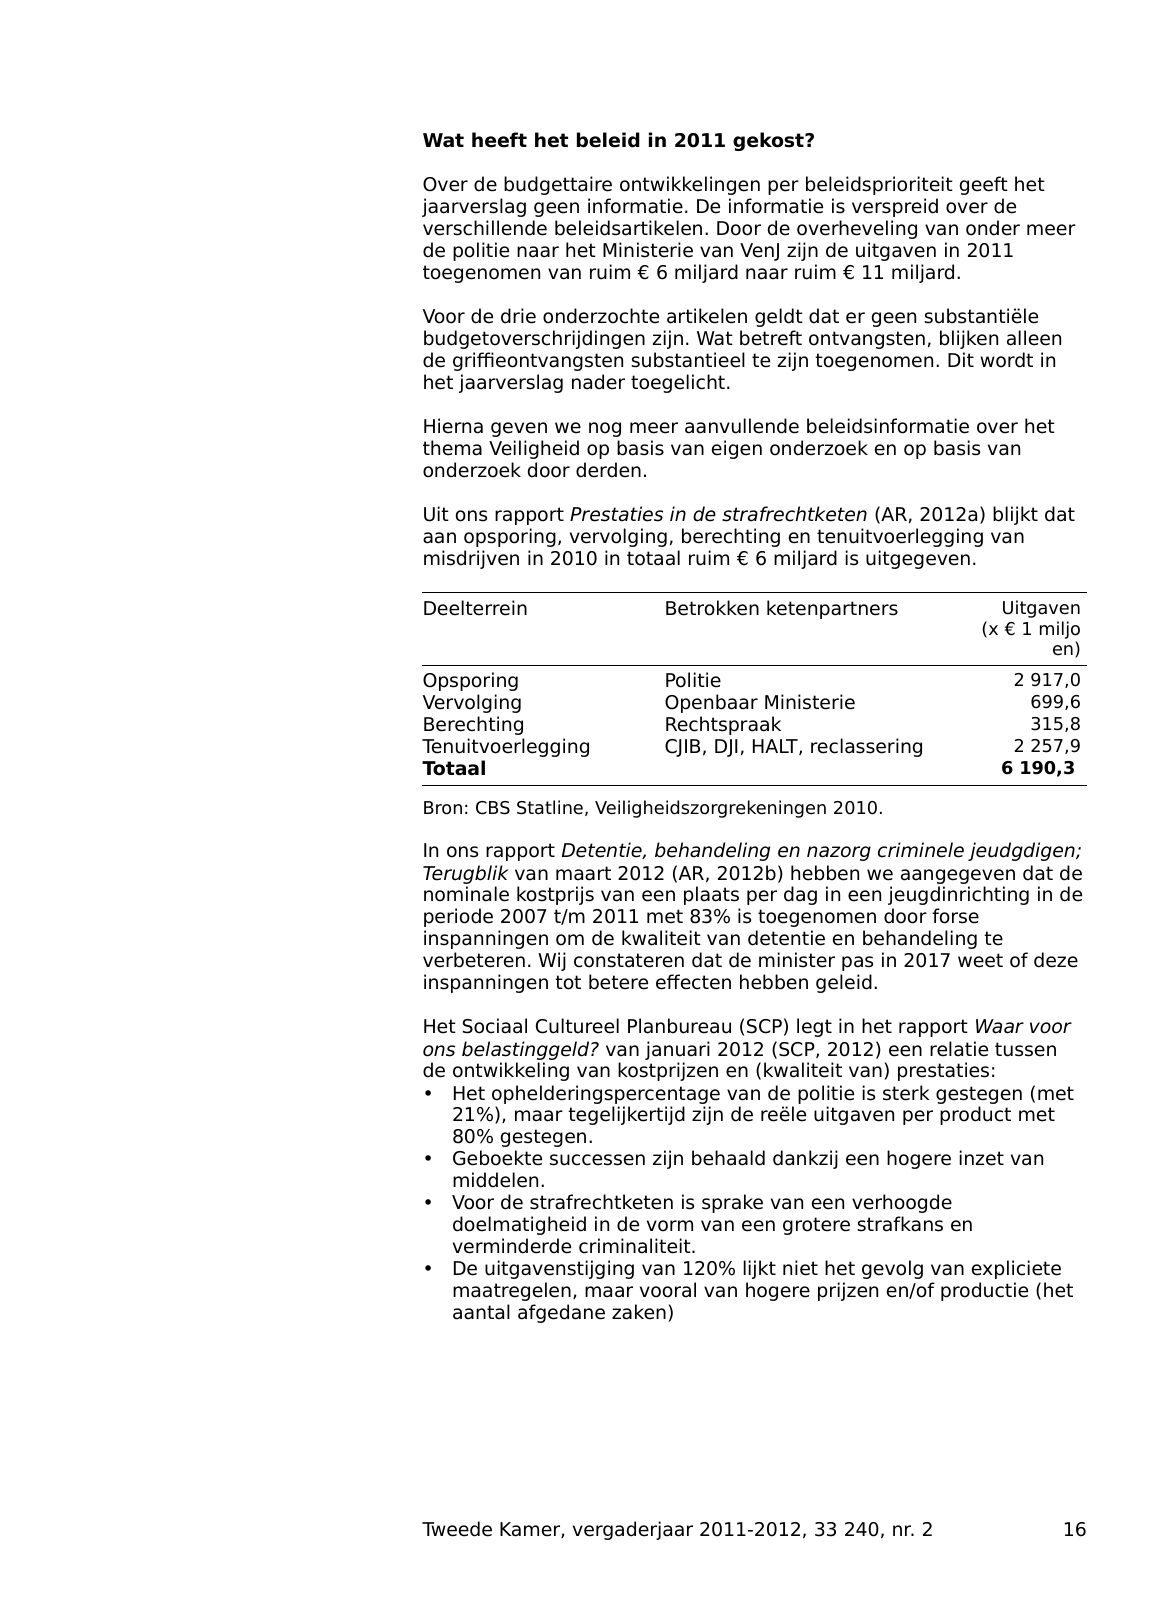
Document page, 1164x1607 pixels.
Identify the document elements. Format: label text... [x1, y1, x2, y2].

table_cell Bron: CBS Statline, Veiligheidszorgrekeningen 2010. [422, 786, 1087, 818]
text • Geboekte successen zijn behaald dankzij een hogere inzet van middelen. [422, 1148, 1087, 1192]
table_cell [659, 758, 968, 785]
table_cell Tenuitvoerlegging [422, 736, 658, 758]
table_cell Totaal [422, 758, 658, 785]
table_cell Politie [659, 666, 968, 692]
table_cell 2 917,0 [969, 666, 1087, 692]
table_cell 2 257,9 [969, 736, 1087, 758]
table_cell Openbaar Ministerie [659, 692, 968, 714]
text Uit ons rapport Prestaties in de strafrechtketen (AR, 2012a) blijkt dat aan opsporing, vervolging, berechting en tenuitvoerlegging van misdrijven in 2010 in totaal ruim € 6 miljard is uitgegeven. [422, 504, 1087, 570]
table_cell 699,6 [969, 692, 1087, 714]
text • Voor de strafrechtketen is sprake van een verhoogde doelmatigheid in de vorm van een grotere strafkans en verminderde criminaliteit. [422, 1192, 1087, 1258]
table_cell 6 190,3 [969, 758, 1087, 785]
text Over de budgettaire ontwikkelingen per beleidsprioriteit geeft het jaarverslag geen informatie. De informatie is verspreid over de verschillende beleidsartikelen. Door de overheveling van onder meer de politie naar het Ministerie van VenJ zijn de uitgaven in 2011 toegenomen van ruim € 6 miljard naar ruim € 11 miljard. [422, 174, 1087, 284]
table_cell Opsporing [422, 666, 658, 692]
table_cell Vervolging [422, 692, 658, 714]
table_cell CJIB, DJI, HALT, reclassering [659, 736, 968, 758]
text • De uitgavenstijging van 120% lijkt niet het gevolg van expliciete maatregelen, maar vooral van hogere prijzen en/of productie (het aantal afgedane zaken) [422, 1258, 1087, 1324]
table_header Deelterrein [422, 593, 658, 664]
table_header Betrokken ketenpartners [659, 593, 968, 664]
subtitle Wat heeft het beleid in 2011 gekost? [422, 130, 1087, 152]
text Hierna geven we nog meer aanvullende beleidsinformatie over het thema Veiligheid op basis van eigen onderzoek en op basis van onderzoek door derden. [422, 416, 1087, 482]
text Voor de drie onderzochte artikelen geldt dat er geen substantiële budgetoverschrijdingen zijn. Wat betreft ontvangsten, blijken alleen de griffieontvangsten substantieel te zijn toegenomen. Dit wordt in het jaarverslag nader toegelicht. [422, 306, 1087, 394]
text Het Sociaal Cultureel Planbureau (SCP) legt in het rapport Waar voor ons belastinggeld? van januari 2012 (SCP, 2012) een relatie tussen de ontwikkeling van kostprijzen en (kwaliteit van) prestaties: [422, 1016, 1087, 1082]
text In ons rapport Detentie, behandeling en nazorg criminele jeudgdigen; Terugblik van maart 2012 (AR, 2012b) hebben we aangegeven dat de nominale kostprijs van een plaats per dag in een jeugdinrichting in de periode 2007 t/m 2011 met 83% is toegenomen door forse inspanningen om de kwaliteit van detentie en behandeling te verbeteren. Wij constateren dat de minister pas in 2017 weet of deze inspanningen tot betere effecten hebben geleid. [422, 840, 1087, 994]
table_cell 315,8 [969, 714, 1087, 736]
table_cell Berechting [422, 714, 658, 736]
text • Het ophelderingspercentage van de politie is sterk gestegen (met 21%), maar tegelijkertijd zijn de reële uitgaven per product met 80% gestegen. [422, 1082, 1087, 1148]
table_header Uitgaven (x € 1 miljoen) [969, 593, 1087, 664]
table_cell Rechtspraak [659, 714, 968, 736]
